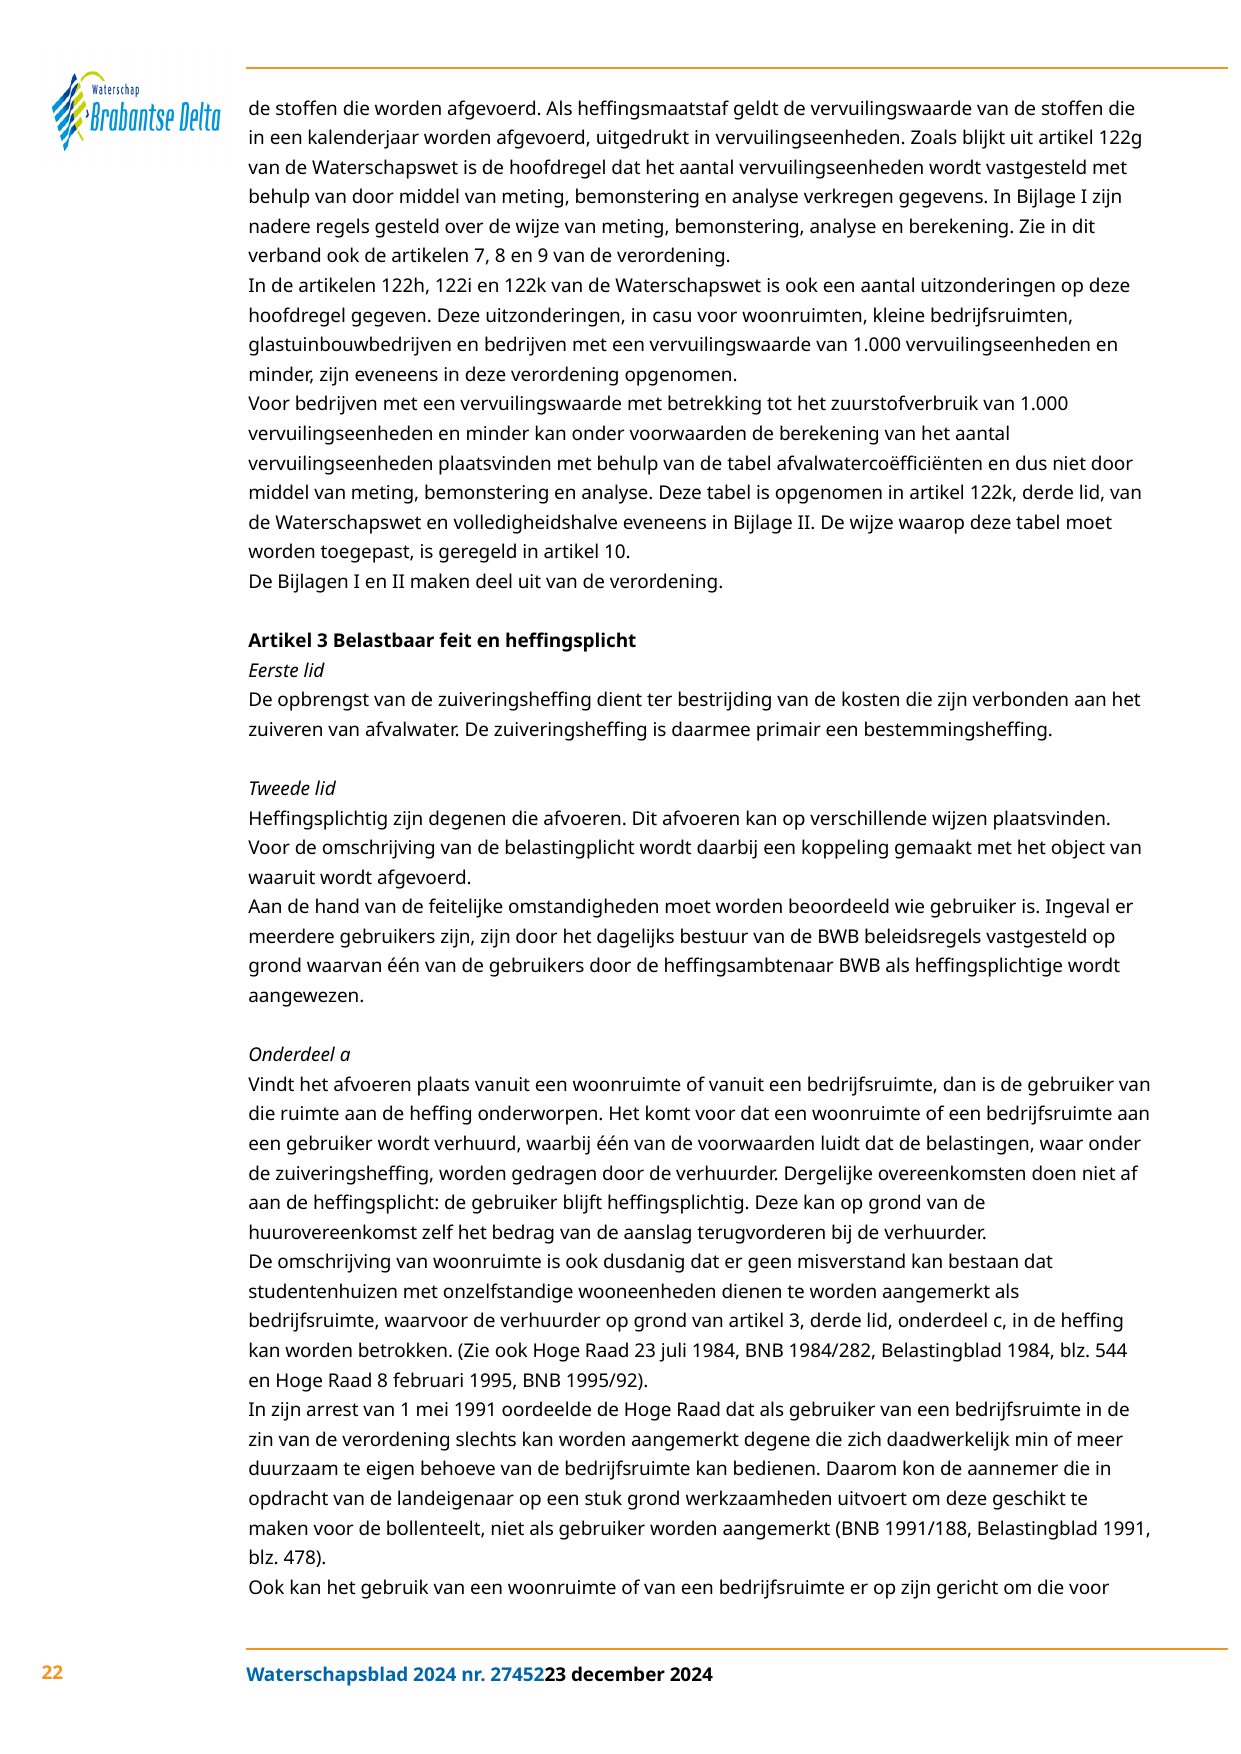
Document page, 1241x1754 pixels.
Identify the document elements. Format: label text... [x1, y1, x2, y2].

text Eerste lid [248, 657, 1152, 683]
text Onderdeel a [248, 1041, 1152, 1067]
text Artikel 3 Belastbaar feit en heffingsplicht [248, 627, 1152, 653]
text Voor bedrijven met een vervuilingswaarde met betrekking tot het zuurstofverbruik van 1.000 vervuilingseenheden en minder kan onder voorwaarden de berekening van het aantal vervuilingseenheden plaatsvinden met behulp van de tabel afvalwatercoëfficiënten en dus niet door middel van meting, bemonstering en analyse. Deze tabel is opgenomen in artikel 122k, derde lid, van de Waterschapswet en volledigheidshalve eveneens in Bijlage II. De wijze waarop deze tabel moet worden toegepast, is geregeld in artikel 10. [248, 391, 1152, 564]
text Tweede lid [248, 775, 1152, 801]
text In zijn arrest van 1 mei 1991 oordeelde de Hoge Raad dat als gebruiker van een bedrijfsruimte in de zin van de verordening slechts kan worden aangemerkt degene die zich daadwerkelijk min of meer duurzaam te eigen behoeve van de bedrijfsruimte kan bedienen. Daarom kon de aannemer die in opdracht van de landeigenaar op een stuk grond werkzaamheden uitvoert om deze geschikt te maken voor de bollenteelt, niet als gebruiker worden aangemerkt (BNB 1991/188, Belastingblad 1991, blz. 478). [248, 1396, 1152, 1570]
text Aan de hand van de feitelijke omstandigheden moet worden beoordeeld wie gebruiker is. Ingeval er meerdere gebruikers zijn, zijn door het dagelijks bestuur van de BWB beleidsregels vastgesteld op grond waarvan één van de gebruikers door de heffingsambtenaar BWB als heffingsplichtige wordt aangewezen. [248, 893, 1152, 1008]
text Ook kan het gebruik van een woonruimte of van een bedrijfsruimte er op zijn gericht om die voor [248, 1574, 1152, 1600]
text Heffingsplichtig zijn degenen die afvoeren. Dit afvoeren kan op verschillende wijzen plaatsvinden. Voor de omschrijving van de belastingplicht wordt daarbij een koppeling gemaakt met het object van waaruit wordt afgevoerd. [248, 805, 1152, 890]
text Vindt het afvoeren plaats vanuit een woonruimte of vanuit een bedrijfsruimte, dan is de gebruiker van die ruimte aan de heffing onderworpen. Het komt voor dat een woonruimte of een bedrijfsruimte aan een gebruiker wordt verhuurd, waarbij één van de voorwaarden luidt dat de belastingen, waar onder de zuiveringsheffing, worden gedragen door de verhuurder. Dergelijke overeenkomsten doen niet af aan de heffingsplicht: de gebruiker blijft heffingsplichtig. Deze kan op grond van de huurovereenkomst zelf het bedrag van de aanslag terugvorderen bij de verhuurder. [248, 1071, 1152, 1245]
text De opbrengst van de zuiveringsheffing dient ter bestrijding van de kosten die zijn verbonden aan het zuiveren van afvalwater. De zuiveringsheffing is daarmee primair een bestemmingsheffing. [248, 686, 1152, 742]
text De Bijlagen I en II maken deel uit van de verordening. [248, 568, 1152, 594]
picture [41, 47, 231, 172]
text In de artikelen 122h, 122i en 122k van de Waterschapswet is ook een aantal uitzonderingen op deze hoofdregel gegeven. Deze uitzonderingen, in casu voor woonruimten, kleine bedrijfsruimten, glastuinbouwbedrijven en bedrijven met een vervuilingswaarde van 1.000 vervuilingseenheden en minder, zijn eveneens in deze verordening opgenomen. [248, 272, 1152, 387]
text de stoffen die worden afgevoerd. Als heffingsmaatstaf geldt de vervuilingswaarde van de stoffen die in een kalenderjaar worden afgevoerd, uitgedrukt in vervuilingseenheden. Zoals blijkt uit artikel 122g van de Waterschapswet is de hoofdregel dat het aantal vervuilingseenheden wordt vastgesteld met behulp van door middel van meting, bemonstering en analyse verkregen gegevens. In Bijlage I zijn nadere regels gesteld over de wijze van meting, bemonstering, analyse en berekening. Zie in dit verband ook de artikelen 7, 8 en 9 van de verordening. [248, 95, 1152, 268]
text De omschrijving van woonruimte is ook dusdanig dat er geen misverstand kan bestaan dat studentenhuizen met onzelfstandige wooneenheden dienen te worden aangemerkt als bedrijfsruimte, waarvoor de verhuurder op grond van artikel 3, derde lid, onderdeel c, in de heffing kan worden betrokken. (Zie ook Hoge Raad 23 juli 1984, BNB 1984/282, Belastingblad 1984, blz. 544 en Hoge Raad 8 februari 1995, BNB 1995/92). [248, 1248, 1152, 1393]
